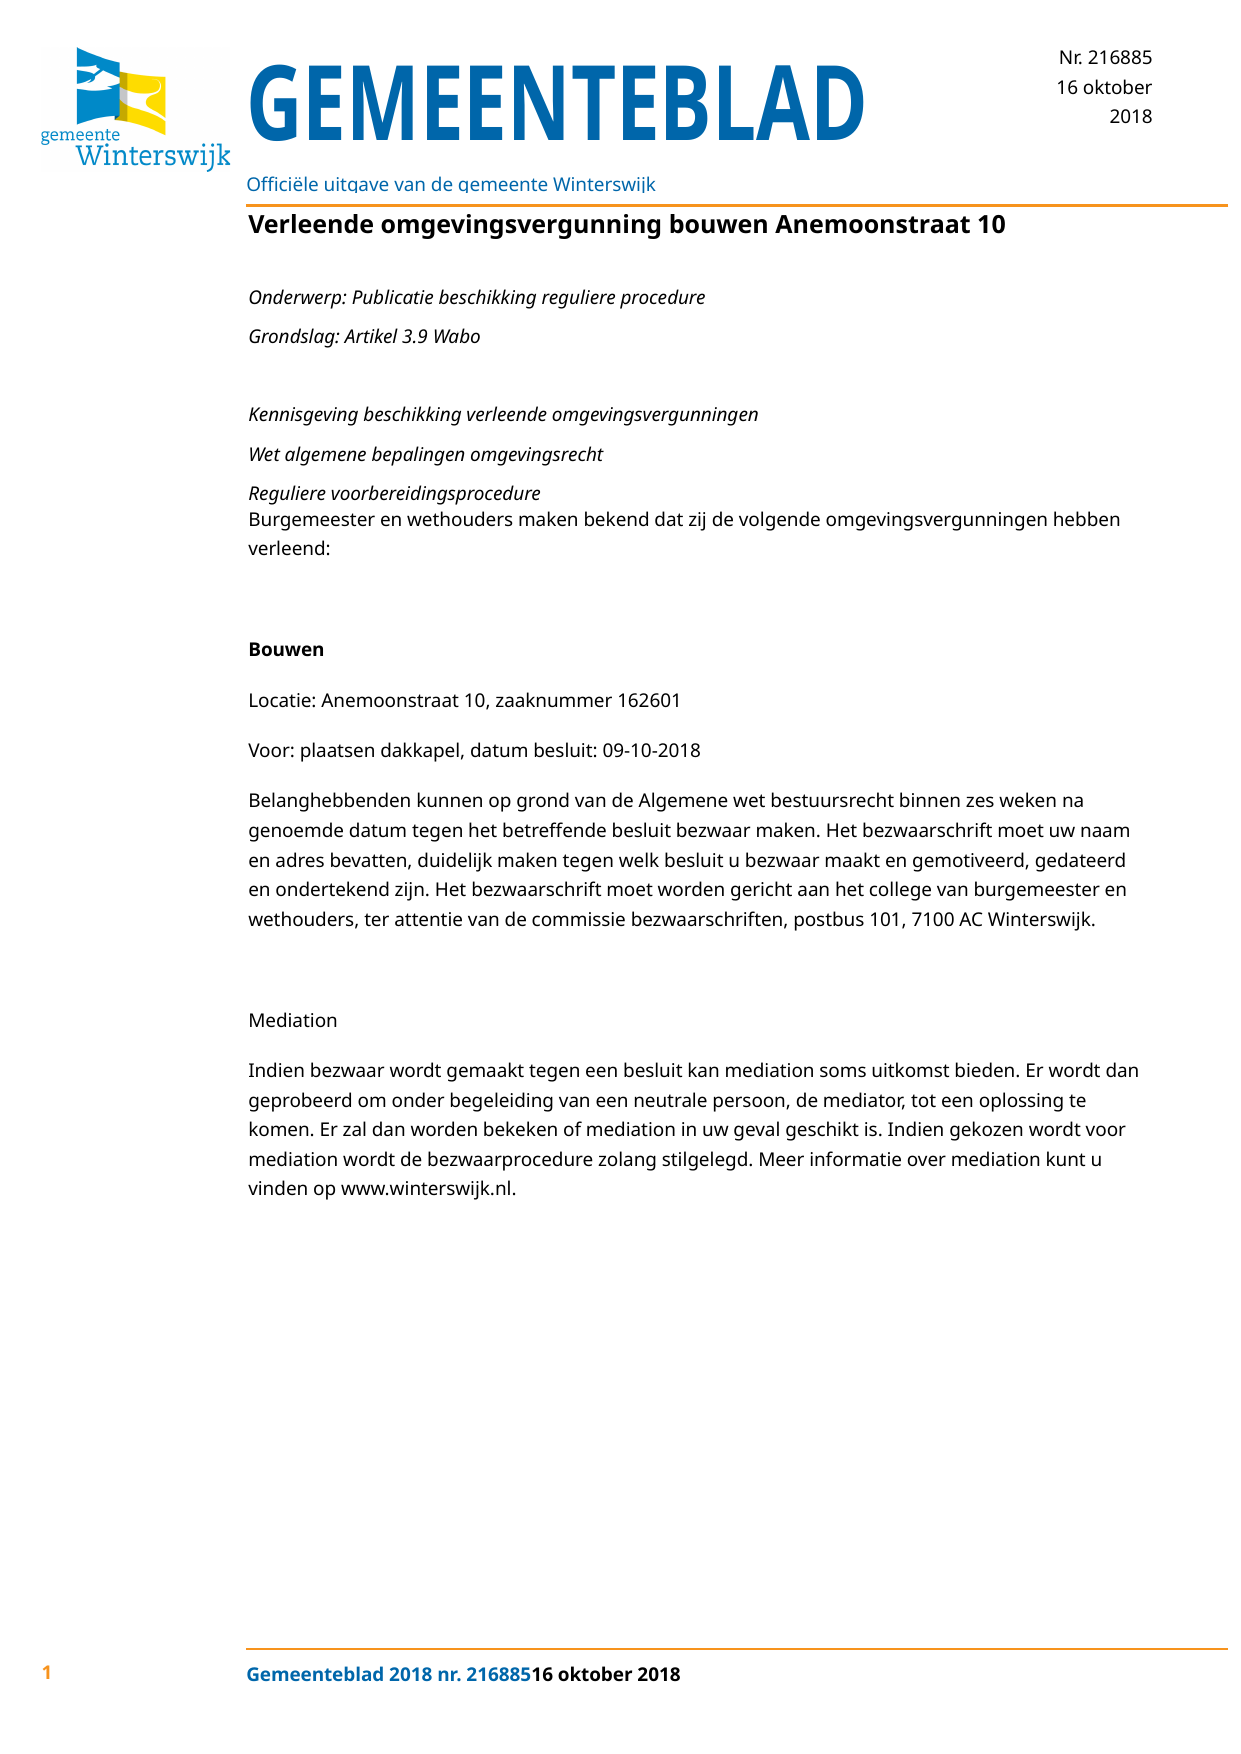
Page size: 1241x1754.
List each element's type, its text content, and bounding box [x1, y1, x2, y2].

text Wet algemene bepalingen omgevingsrecht [248, 441, 1152, 467]
text Verleende omgevingsvergunning bouwen Anemoonstraat 10 [248, 207, 1152, 241]
text Reguliere voorbereidingsprocedure [248, 480, 1152, 506]
text Burgemeester en wethouders maken bekend dat zij de volgende omgevingsvergunningen hebben verleend: [248, 506, 1152, 561]
text Onderwerp: Publicatie beschikking reguliere procedure [248, 284, 1152, 309]
text Belanghebbenden kunnen op grond van de Algemene wet bestuursrecht binnen zes weken na genoemde datum tegen het betreffende besluit bezwaar maken. Het bezwaarschrift moet uw naam en adres bevatten, duidelijk maken tegen welk besluit u bezwaar maakt en gemotiveerd, gedateerd en ondertekend zijn. Het bezwaarschrift moet worden gericht aan het college van burgemeester en wethouders, ter attentie van de commissie bezwaarschriften, postbus 101, 7100 AC Winterswijk. [248, 788, 1152, 932]
text Bouwen [248, 636, 1152, 662]
picture [225, 153, 231, 162]
picture [41, 47, 231, 172]
text Mediation [248, 1007, 1152, 1032]
text Voor: plaatsen dakkapel, datum besluit: 09-10-2018 [248, 737, 1152, 763]
text Locatie: Anemoonstraat 10, zaaknummer 162601 [248, 687, 1152, 712]
text Grondslag: Artikel 3.9 Wabo [248, 323, 1152, 349]
text Indien bezwaar wordt gemaakt tegen een besluit kan mediation soms uitkomst bieden. Er wordt dan geprobeerd om onder begeleiding van een neutrale persoon, de mediator, tot een oplossing te komen. Er zal dan worden bekeken of mediation in uw geval geschikt is. Indien gekozen wordt voor mediation wordt de bezwaarprocedure zolang stilgelegd. Meer informatie over mediation kunt u vinden op www.winterswijk.nl. [248, 1057, 1152, 1201]
text Kennisgeving beschikking verleende omgevingsvergunningen [248, 402, 1152, 427]
